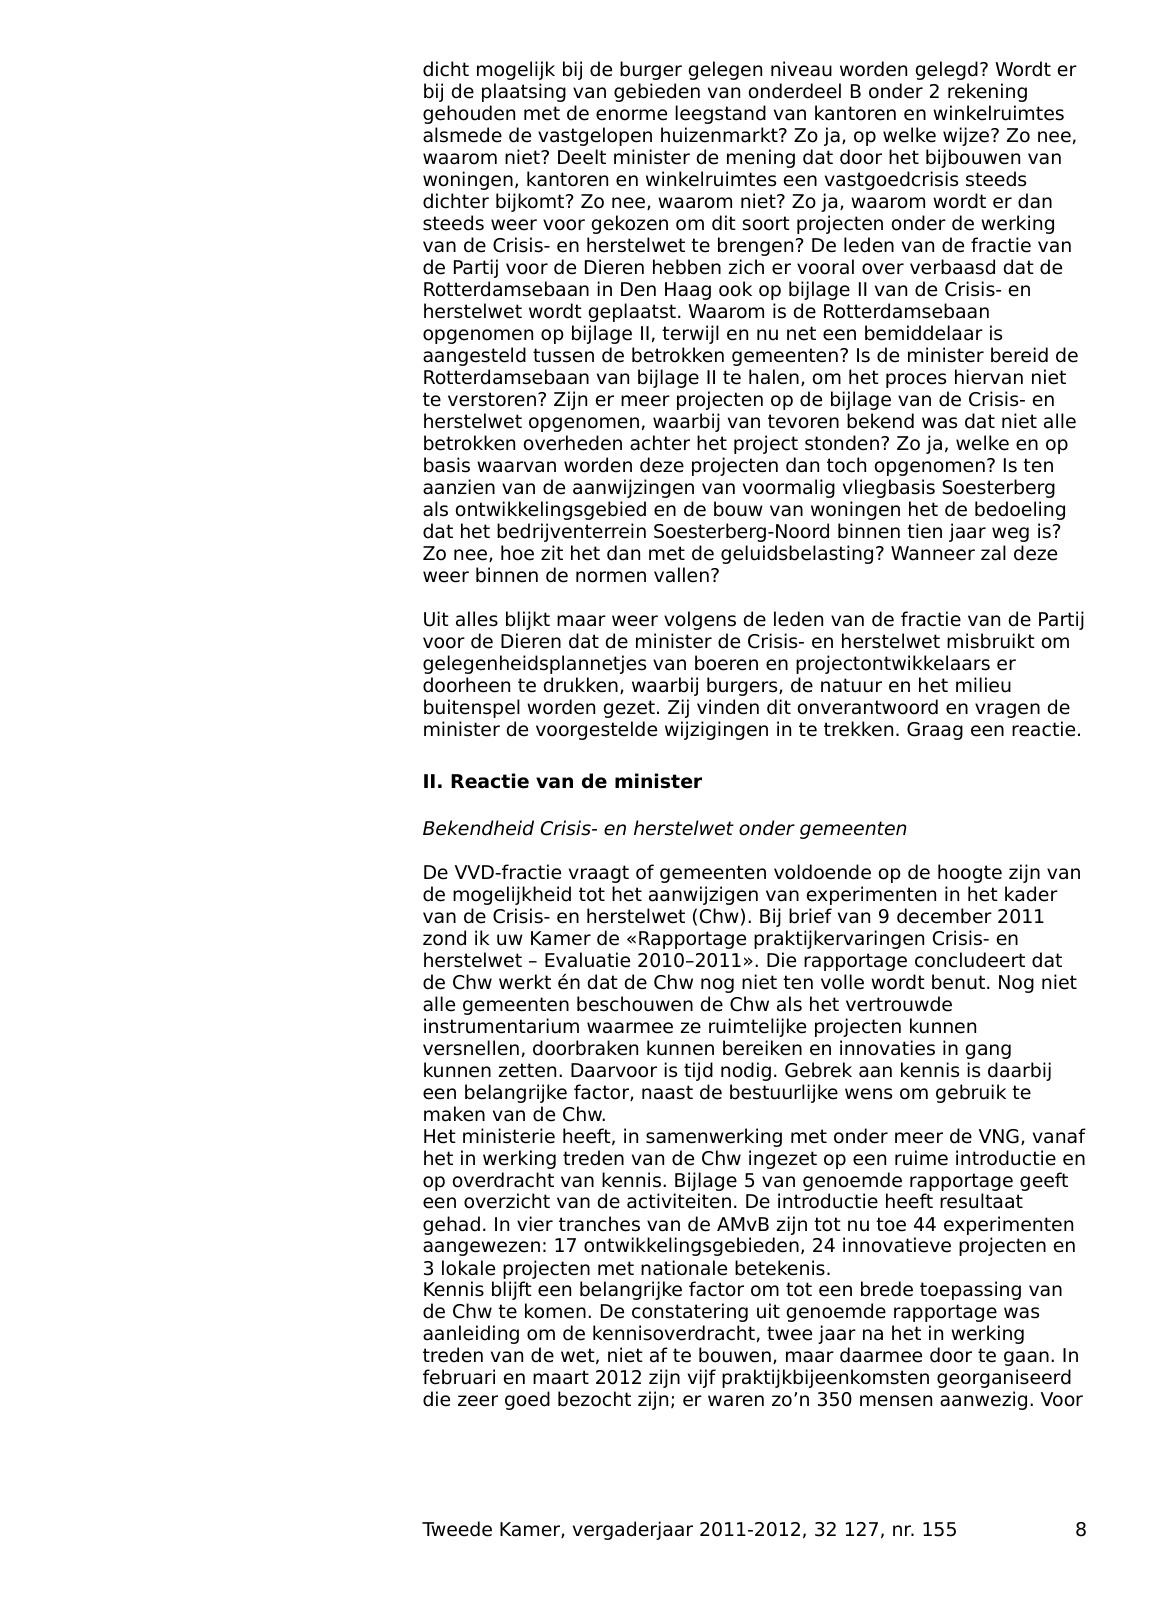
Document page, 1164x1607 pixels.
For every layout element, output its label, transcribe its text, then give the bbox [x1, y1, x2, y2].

text De VVD-fractie vraagt of gemeenten voldoende op de hoogte zijn van de mogelijkheid tot het aanwijzigen van experimenten in het kader van de Crisis- en herstelwet (Chw). Bij brief van 9 december 2011 zond ik uw Kamer de «Rapportage praktijkervaringen Crisis- en herstelwet – Evaluatie 2010–2011». Die rapportage concludeert dat de Chw werkt én dat de Chw nog niet ten volle wordt benut. Nog niet alle gemeenten beschouwen de Chw als het vertrouwde instrumentarium waarmee ze ruimtelijke projecten kunnen versnellen, doorbraken kunnen bereiken en innovaties in gang kunnen zetten. Daarvoor is tijd nodig. Gebrek aan kennis is daarbij een belangrijke factor, naast de bestuurlijke wens om gebruik te maken van de Chw. [422, 862, 1087, 1126]
subtitle II. Reactie van de minister [422, 771, 1087, 793]
text Het ministerie heeft, in samenwerking met onder meer de VNG, vanaf het in werking treden van de Chw ingezet op een ruime introductie en op overdracht van kennis. Bijlage 5 van genoemde rapportage geeft een overzicht van de activiteiten. De introductie heeft resultaat gehad. In vier tranches van de AMvB zijn tot nu toe 44 experimenten aangewezen: 17 ontwikkelingsgebieden, 24 innovatieve projecten en 3 lokale projecten met nationale betekenis. [422, 1126, 1087, 1279]
text Kennis blijft een belangrijke factor om tot een brede toepassing van de Chw te komen. De constatering uit genoemde rapportage was aanleiding om de kennisoverdracht, twee jaar na het in werking treden van de wet, niet af te bouwen, maar daarmee door te gaan. In februari en maart 2012 zijn vijf praktijkbijeenkomsten georganiseerd die zeer goed bezocht zijn; er waren zo’n 350 mensen aanwezig. Voor [422, 1279, 1087, 1411]
text Uit alles blijkt maar weer volgens de leden van de fractie van de Partij voor de Dieren dat de minister de Crisis- en herstelwet misbruikt om gelegenheidsplannetjes van boeren en projectontwikkelaars er doorheen te drukken, waarbij burgers, de natuur en het milieu buitenspel worden gezet. Zij vinden dit onverantwoord en vragen de minister de voorgestelde wijzigingen in te trekken. Graag een reactie. [422, 609, 1087, 741]
subtitle Bekendheid Crisis- en herstelwet onder gemeenten [422, 818, 1087, 839]
text dicht mogelijk bij de burger gelegen niveau worden gelegd? Wordt er bij de plaatsing van gebieden van onderdeel B onder 2 rekening gehouden met de enorme leegstand van kantoren en winkelruimtes alsmede de vastgelopen huizenmarkt? Zo ja, op welke wijze? Zo nee, waarom niet? Deelt minister de mening dat door het bijbouwen van woningen, kantoren en winkelruimtes een vastgoedcrisis steeds dichter bijkomt? Zo nee, waarom niet? Zo ja, waarom wordt er dan steeds weer voor gekozen om dit soort projecten onder de werking van de Crisis- en herstelwet te brengen? De leden van de fractie van de Partij voor de Dieren hebben zich er vooral over verbaasd dat de Rotterdamsebaan in Den Haag ook op bijlage II van de Crisis- en herstelwet wordt geplaatst. Waarom is de Rotterdamsebaan opgenomen op bijlage II, terwijl en nu net een bemiddelaar is aangesteld tussen de betrokken gemeenten? Is de minister bereid de Rotterdamsebaan van bijlage II te halen, om het proces hiervan niet te verstoren? Zijn er meer projecten op de bijlage van de Crisis- en herstelwet opgenomen, waarbij van tevoren bekend was dat niet alle betrokken overheden achter het project stonden? Zo ja, welke en op basis waarvan worden deze projecten dan toch opgenomen? Is ten aanzien van de aanwijzingen van voormalig vliegbasis Soesterberg als ontwikkelingsgebied en de bouw van woningen het de bedoeling dat het bedrijventerrein Soesterberg-Noord binnen tien jaar weg is? Zo nee, hoe zit het dan met de geluidsbelasting? Wanneer zal deze weer binnen de normen vallen? [422, 59, 1087, 587]
